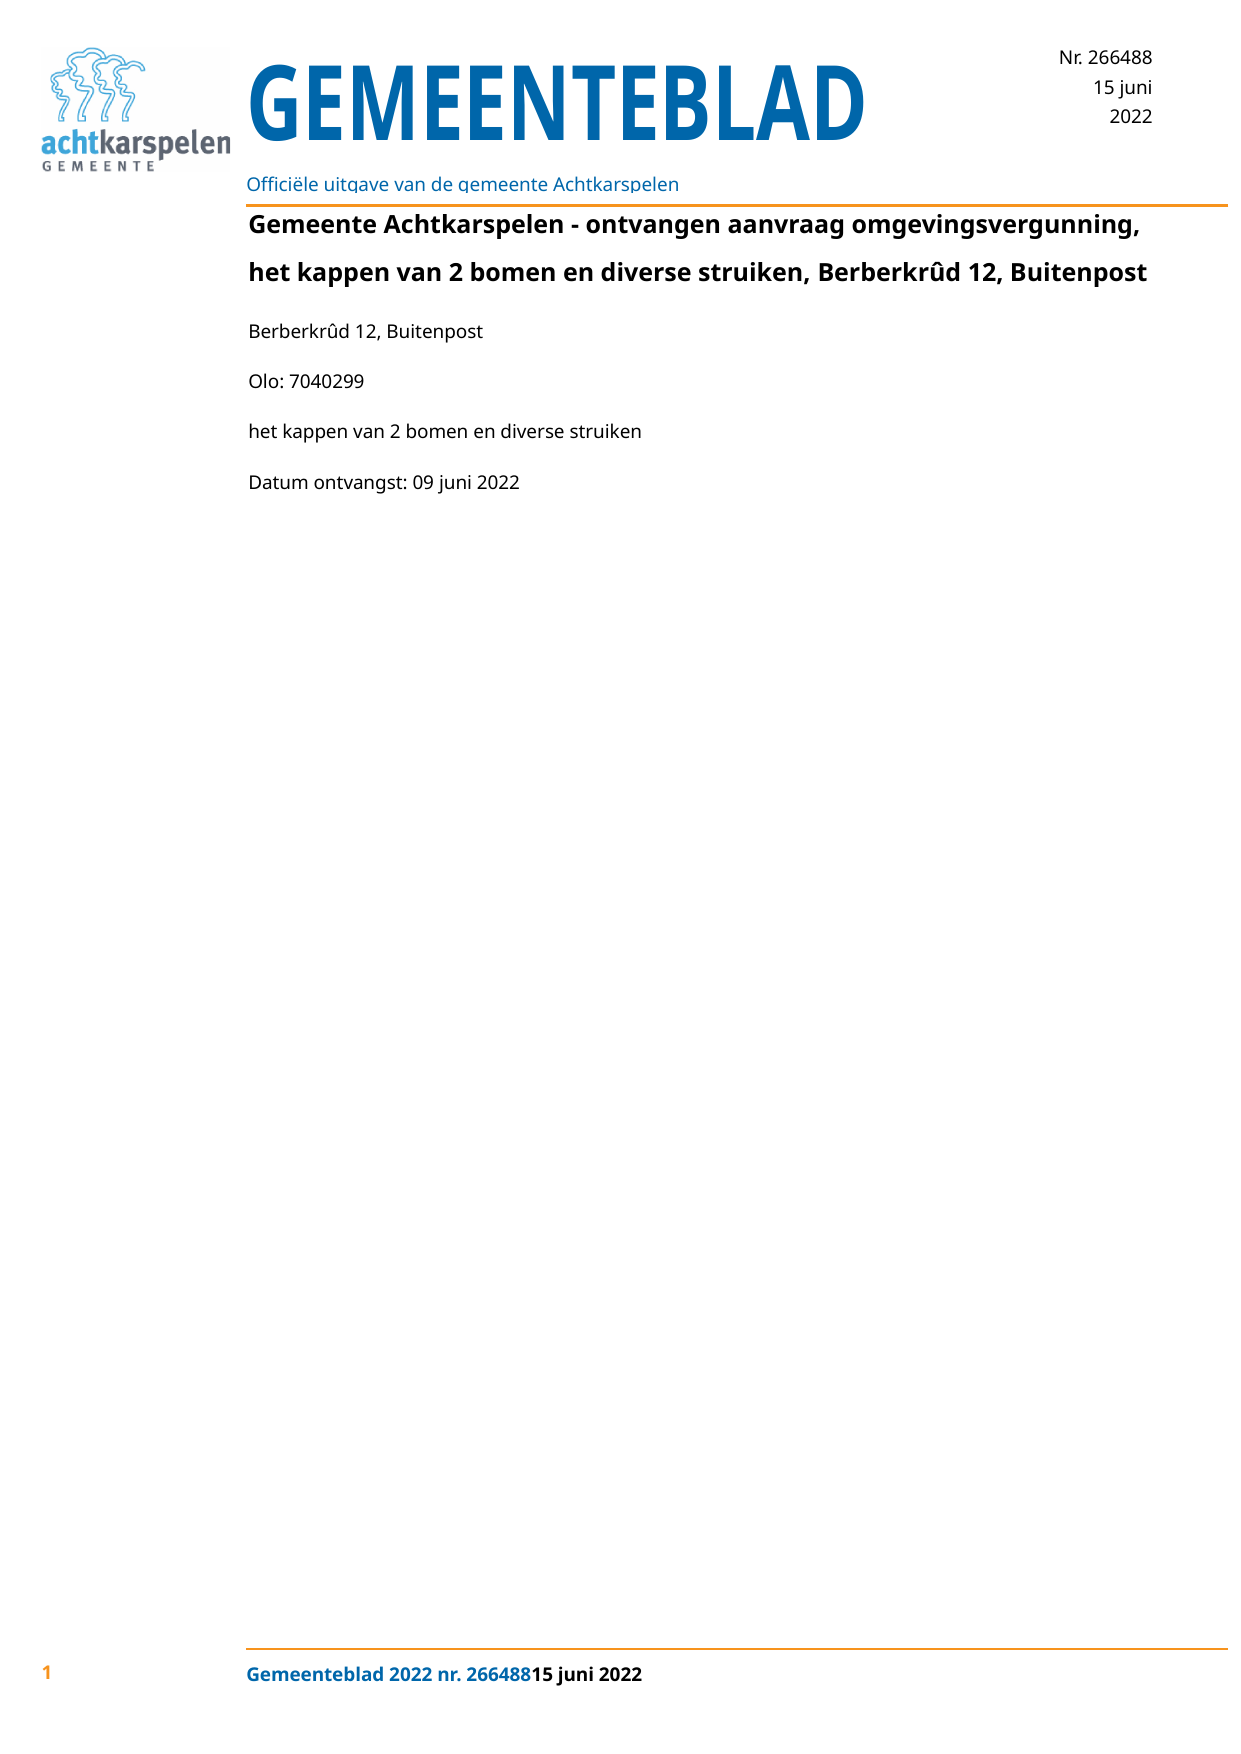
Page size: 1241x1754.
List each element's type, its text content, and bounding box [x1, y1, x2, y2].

text Gemeente Achtkarspelen - ontvangen aanvraag omgevingsvergunning, het kappen van 2 bomen en diverse struiken, Berberkrûd 12, Buitenpost [248, 207, 1152, 288]
text Berberkrûd 12, Buitenpost [248, 318, 1152, 344]
picture [41, 47, 231, 172]
text het kappen van 2 bomen en diverse struiken [248, 419, 1152, 444]
text Datum ontvangst: 09 juni 2022 [248, 469, 1152, 495]
text Olo: 7040299 [248, 368, 1152, 394]
